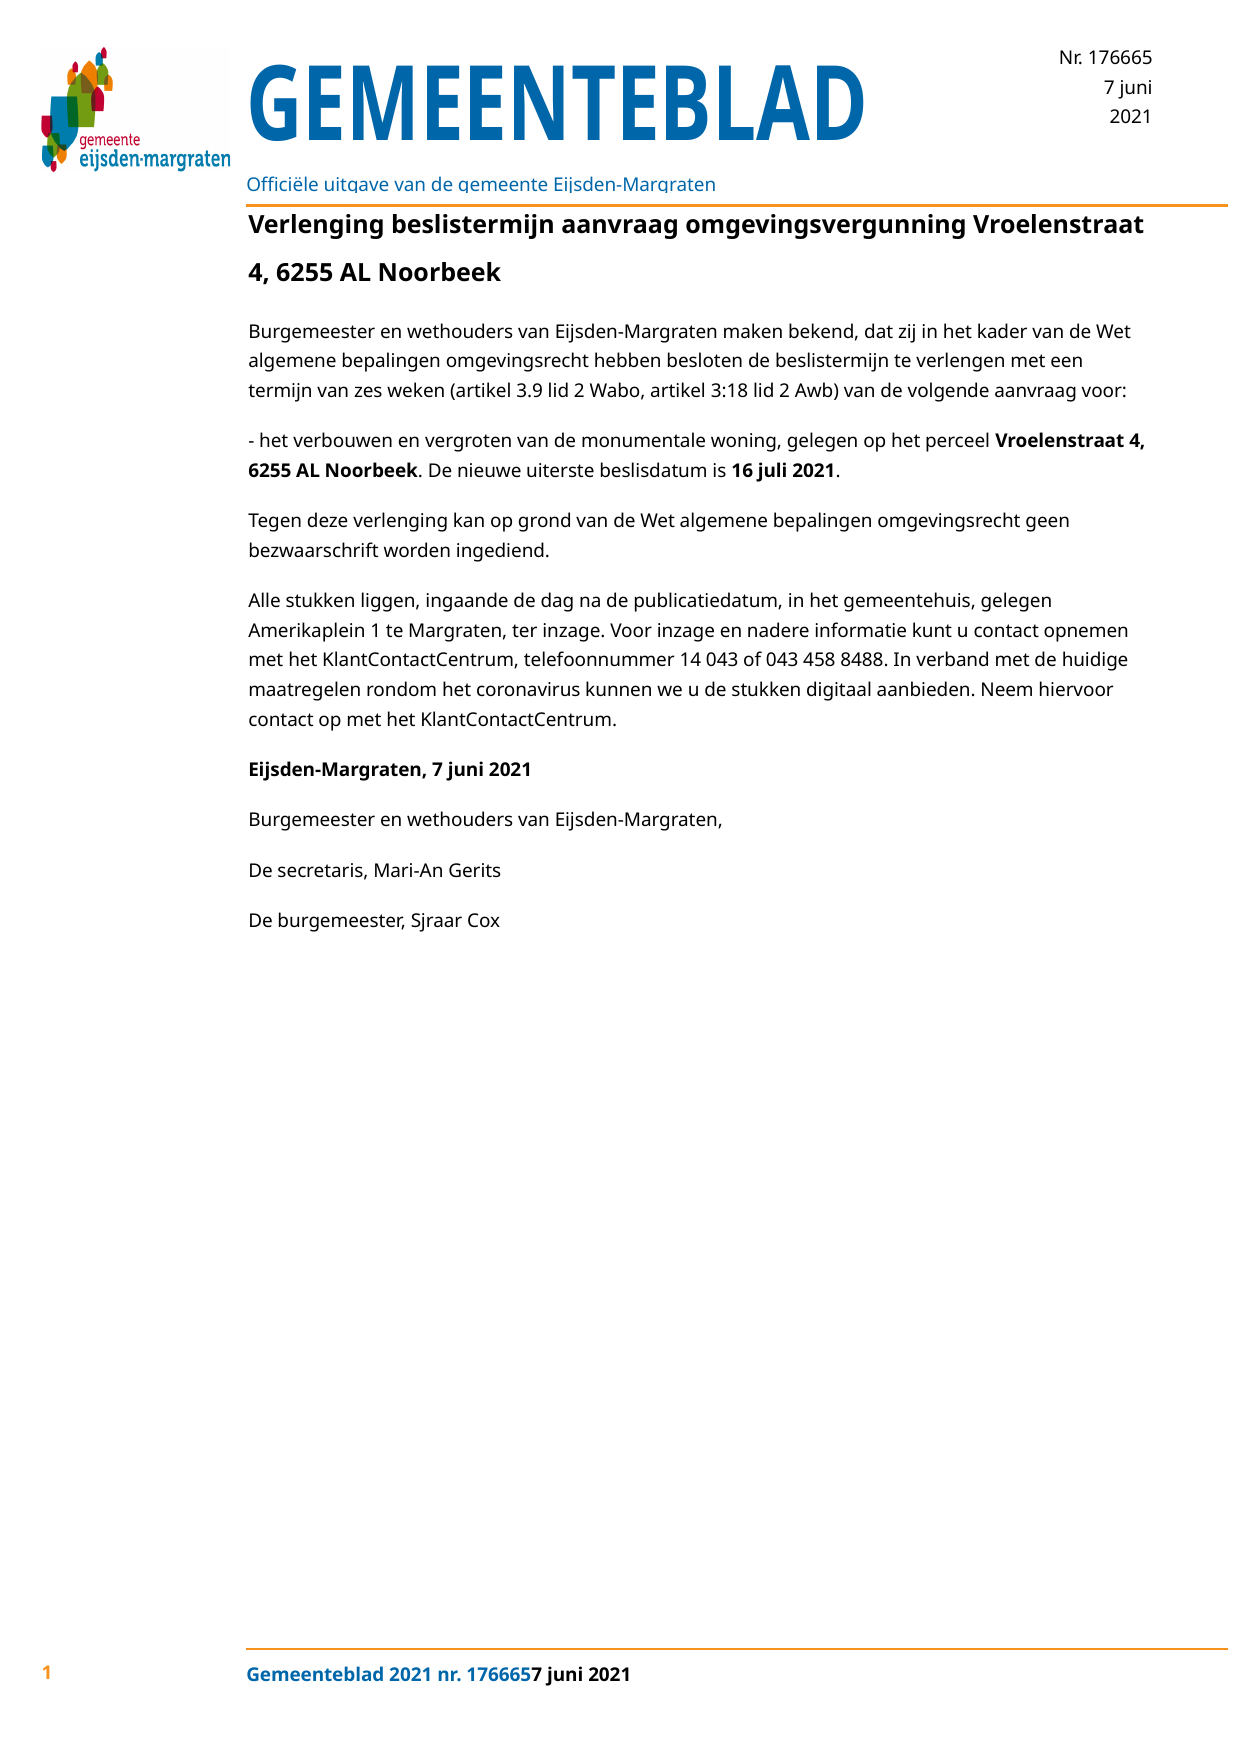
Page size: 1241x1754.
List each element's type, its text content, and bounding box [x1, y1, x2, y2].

text Tegen deze verlenging kan op grond van de Wet algemene bepalingen omgevingsrecht geen bezwaarschrift worden ingediend. [248, 507, 1152, 563]
text De burgemeester, Sjraar Cox [248, 907, 1152, 933]
text De secretaris, Mari-An Gerits [248, 857, 1152, 883]
picture [41, 47, 231, 172]
text Burgemeester en wethouders van Eijsden-Margraten maken bekend, dat zij in het kader van de Wet algemene bepalingen omgevingsrecht hebben besloten de beslistermijn te verlengen met een termijn van zes weken (artikel 3.9 lid 2 Wabo, artikel 3:18 lid 2 Awb) van de volgende aanvraag voor: [248, 318, 1152, 403]
text Eijsden-Margraten, 7 juni 2021 [248, 756, 1152, 782]
text Verlenging beslistermijn aanvraag omgevingsvergunning Vroelenstraat 4, 6255 AL Noorbeek [248, 207, 1152, 288]
text - het verbouwen en vergroten van de monumentale woning, gelegen op het perceel Vroelenstraat 4, 6255 AL Noorbeek. De nieuwe uiterste beslisdatum is 16 juli 2021. [248, 427, 1152, 483]
text Alle stukken liggen, ingaande de dag na de publicatiedatum, in het gemeentehuis, gelegen Amerikaplein 1 te Margraten, ter inzage. Voor inzage en nadere informatie kunt u contact opnemen met het KlantContactCentrum, telefoonnummer 14 043 of 043 458 8488. In verband met de huidige maatregelen rondom het coronavirus kunnen we u de stukken digitaal aanbieden. Neem hiervoor contact op met het KlantContactCentrum. [248, 587, 1152, 732]
text Burgemeester en wethouders van Eijsden-Margraten, [248, 807, 1152, 832]
